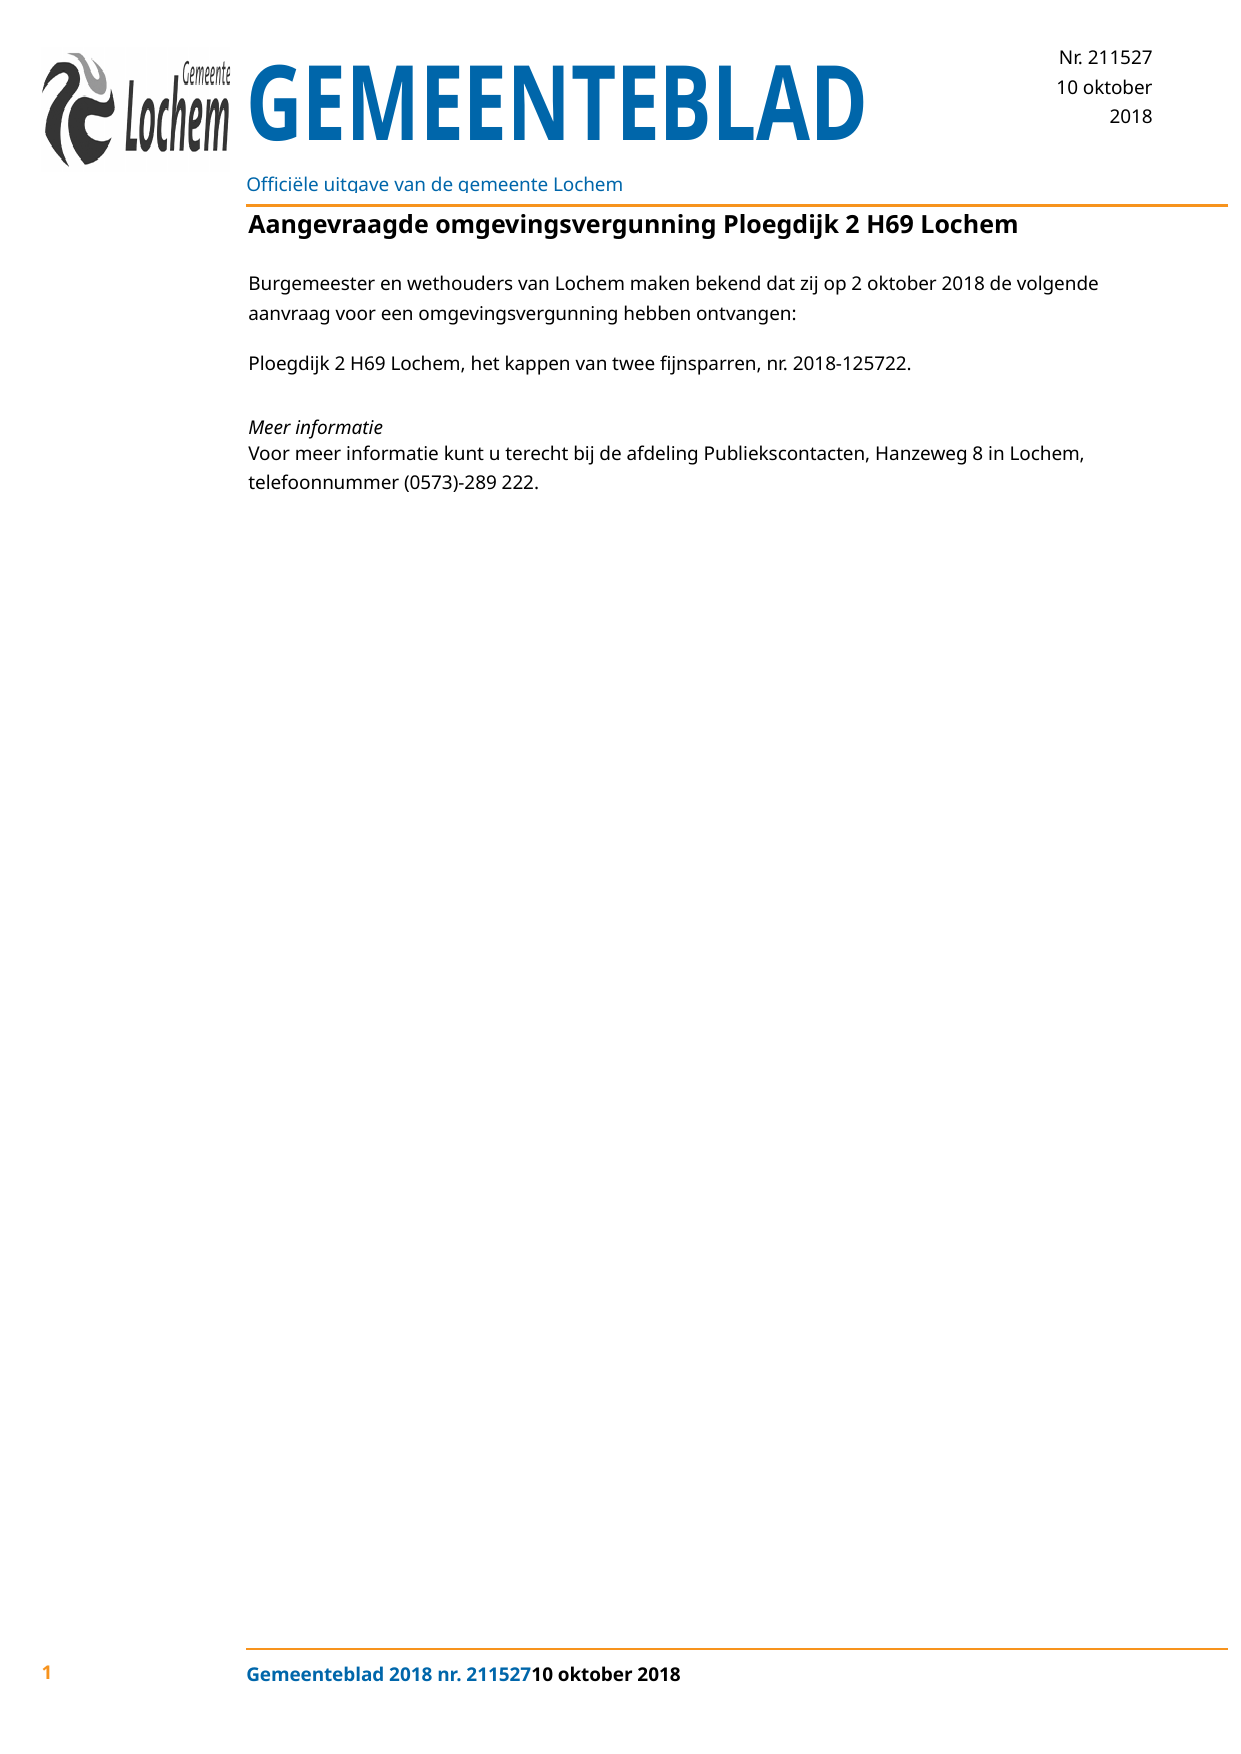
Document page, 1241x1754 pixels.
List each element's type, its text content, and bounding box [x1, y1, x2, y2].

text Voor meer informatie kunt u terecht bij de afdeling Publiekscontacten, Hanzeweg 8 in Lochem, telefoonnummer (0573)-289 222. [248, 440, 1152, 495]
text Aangevraagde omgevingsvergunning Ploegdijk 2 H69 Lochem [248, 207, 1152, 241]
picture [41, 47, 231, 172]
text Ploegdijk 2 H69 Lochem, het kappen van twee fijnsparren, nr. 2018-125722. [248, 350, 1152, 376]
text Burgemeester en wethouders van Lochem maken bekend dat zij op 2 oktober 2018 de volgende aanvraag voor een omgevingsvergunning hebben ontvangen: [248, 270, 1152, 326]
text Meer informatie [248, 414, 1152, 440]
